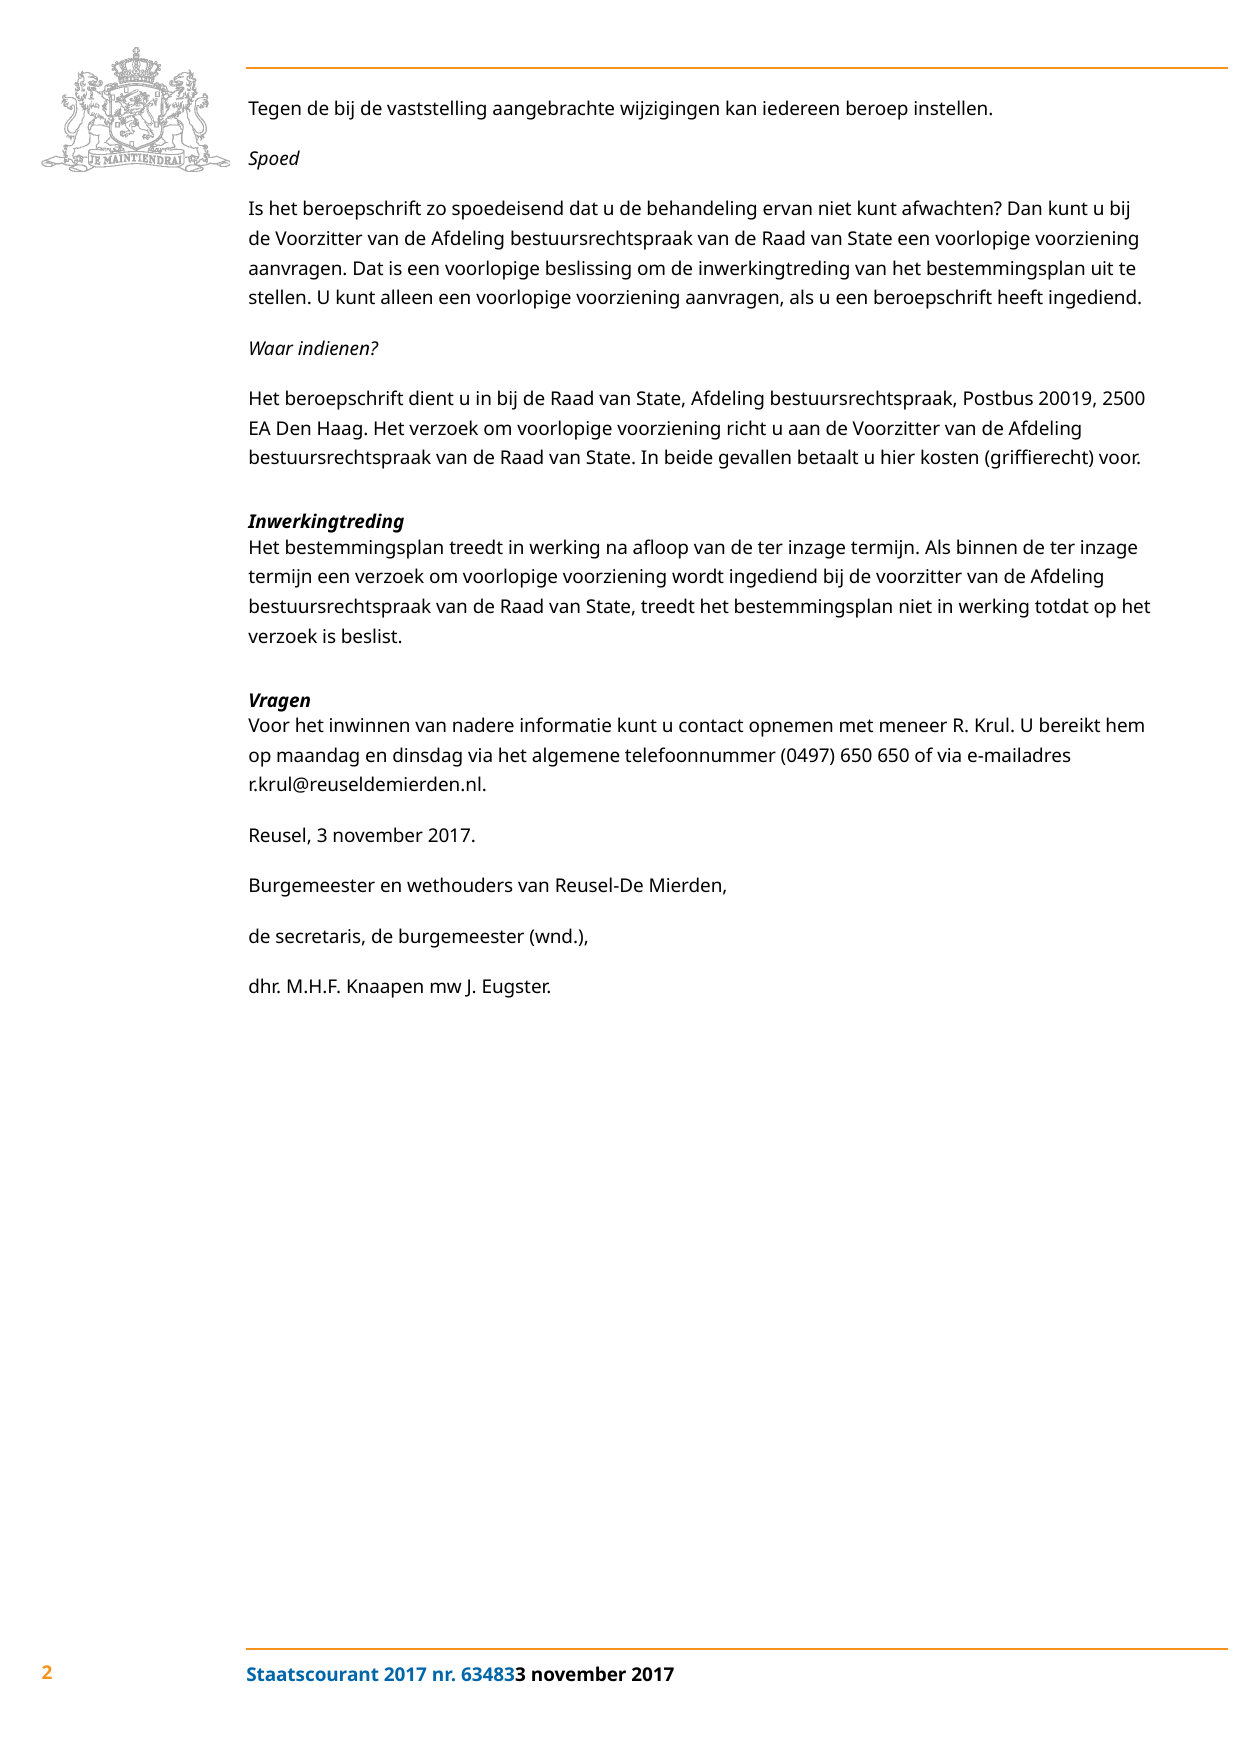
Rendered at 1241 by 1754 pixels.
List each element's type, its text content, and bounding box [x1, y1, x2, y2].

text de secretaris, de burgemeester (wnd.), [248, 923, 1152, 949]
text Tegen de bij de vaststelling aangebrachte wijzigingen kan iedereen beroep instellen. [248, 95, 1152, 121]
text dhr. M.H.F. Knaapen mw J. Eugster. [248, 973, 1152, 999]
text Het bestemmingsplan treedt in werking na afloop van de ter inzage termijn. Als binnen de ter inzage termijn een verzoek om voorlopige voorziening wordt ingediend bij de voorzitter van de Afdeling bestuursrechtspraak van de Raad van State, treedt het bestemmingsplan niet in werking totdat op het verzoek is beslist. [248, 534, 1152, 648]
text Spoed [248, 145, 1152, 171]
text Reusel, 3 november 2017. [248, 822, 1152, 848]
text Waar indienen? [248, 335, 1152, 361]
text Burgemeester en wethouders van Reusel-De Mierden, [248, 872, 1152, 898]
text Inwerkingtreding [248, 508, 1152, 534]
picture [41, 47, 231, 172]
text Voor het inwinnen van nadere informatie kunt u contact opnemen met meneer R. Krul. U bereikt hem op maandag en dinsdag via het algemene telefoonnummer (0497) 650 650 of via e-mailadres r.krul@reuseldemierden.nl. [248, 712, 1152, 797]
text Vragen [248, 687, 1152, 712]
text Is het beroepschrift zo spoedeisend dat u de behandeling ervan niet kunt afwachten? Dan kunt u bij de Voorzitter van de Afdeling bestuursrechtspraak van de Raad van State een voorlopige voorziening aanvragen. Dat is een voorlopige beslissing om de inwerkingtreding van het bestemmingsplan uit te stellen. U kunt alleen een voorlopige voorziening aanvragen, als u een beroepschrift heeft ingediend. [248, 196, 1152, 310]
text Het beroepschrift dient u in bij de Raad van State, Afdeling bestuursrechtspraak, Postbus 20019, 2500 EA Den Haag. Het verzoek om voorlopige voorziening richt u aan de Voorzitter van de Afdeling bestuursrechtspraak van de Raad van State. In beide gevallen betaalt u hier kosten (griffierecht) voor. [248, 385, 1152, 470]
